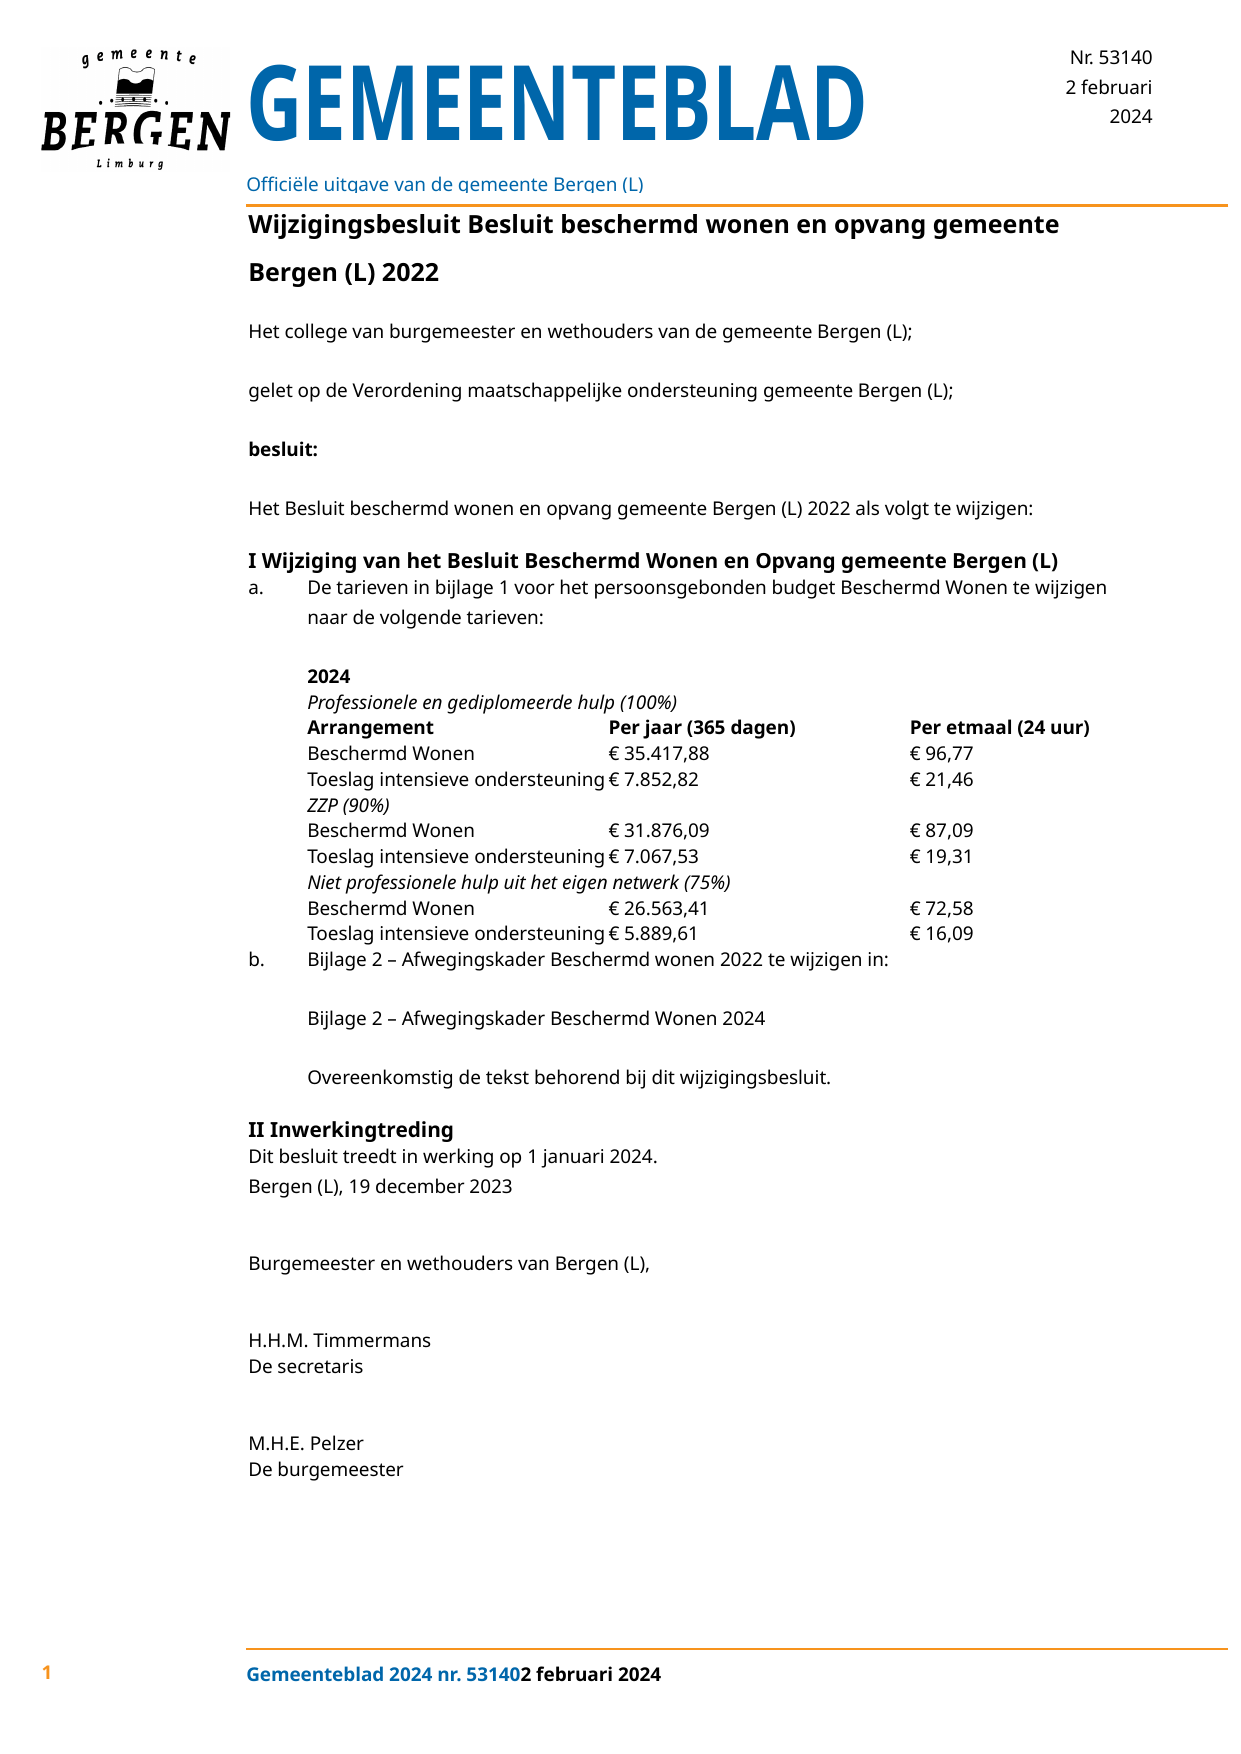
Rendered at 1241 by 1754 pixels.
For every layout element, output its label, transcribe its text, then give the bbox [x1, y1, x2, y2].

text Het Besluit beschermd wonen en opvang gemeente Bergen (L) 2022 als volgt te wijzigen: [248, 495, 1152, 521]
table_cell Arrangement [307, 715, 608, 740]
table_cell € 7.067,53 [608, 843, 909, 869]
list Overeenkomstig de tekst behorend bij dit wijzigingsbesluit. [248, 1064, 1152, 1090]
table_cell € 35.417,88 [608, 740, 909, 766]
text II Inwerkingtreding [248, 1115, 1152, 1143]
table_cell € 96,77 [910, 740, 1211, 766]
text gelet op de Verordening maatschappelijke ondersteuning gemeente Bergen (L); [248, 377, 1152, 403]
table_cell Toeslag intensieve ondersteuning [307, 843, 608, 869]
text De burgemeester [248, 1456, 1152, 1482]
table_cell Professionele en gediplomeerde hulp (100%) [307, 689, 1211, 714]
table_cell Per jaar (365 dagen) [608, 715, 909, 740]
table_cell € 87,09 [910, 818, 1211, 843]
table_cell Beschermd Wonen [307, 818, 608, 843]
list De tarieven in bijlage 1 voor het persoonsgebonden budget Beschermd Wonen te wijzigen naar de volgende tarieven: [248, 574, 1152, 629]
table_header 2024 [307, 663, 1211, 689]
table_cell € 31.876,09 [608, 818, 909, 843]
table_cell € 72,58 [910, 895, 1211, 920]
table_cell Toeslag intensieve ondersteuning [307, 920, 608, 946]
list Bijlage 2 – Afwegingskader Beschermd wonen 2022 te wijzigen in: [248, 946, 1152, 972]
text Wijzigingsbesluit Besluit beschermd wonen en opvang gemeente Bergen (L) 2022 [248, 207, 1152, 288]
text De secretaris [248, 1353, 1152, 1379]
text Dit besluit treedt in werking op 1 januari 2024. [248, 1143, 1152, 1169]
table_cell Beschermd Wonen [307, 895, 608, 920]
table_cell € 19,31 [910, 843, 1211, 869]
table_cell Per etmaal (24 uur) [910, 715, 1211, 740]
list Bijlage 2 – Afwegingskader Beschermd Wonen 2024 [248, 1005, 1152, 1031]
text Burgemeester en wethouders van Bergen (L), [248, 1250, 1152, 1276]
table_cell ZZP (90%) [307, 792, 1211, 817]
table_cell Beschermd Wonen [307, 740, 608, 766]
text Het college van burgemeester en wethouders van de gemeente Bergen (L); [248, 318, 1152, 344]
picture [41, 47, 231, 172]
table_cell € 21,46 [910, 766, 1211, 792]
text besluit: [248, 436, 1152, 462]
text M.H.E. Pelzer [248, 1430, 1152, 1456]
table_cell Niet professionele hulp uit het eigen netwerk (75%) [307, 869, 1211, 895]
table_cell € 26.563,41 [608, 895, 909, 920]
text H.H.M. Timmermans [248, 1327, 1152, 1353]
text I Wijziging van het Besluit Beschermd Wonen en Opvang gemeente Bergen (L) [248, 546, 1152, 574]
table_cell € 5.889,61 [608, 920, 909, 946]
table_cell Toeslag intensieve ondersteuning [307, 766, 608, 792]
text Bergen (L), 19 december 2023 [248, 1173, 1152, 1199]
table_cell € 16,09 [910, 920, 1211, 946]
table_cell € 7.852,82 [608, 766, 909, 792]
